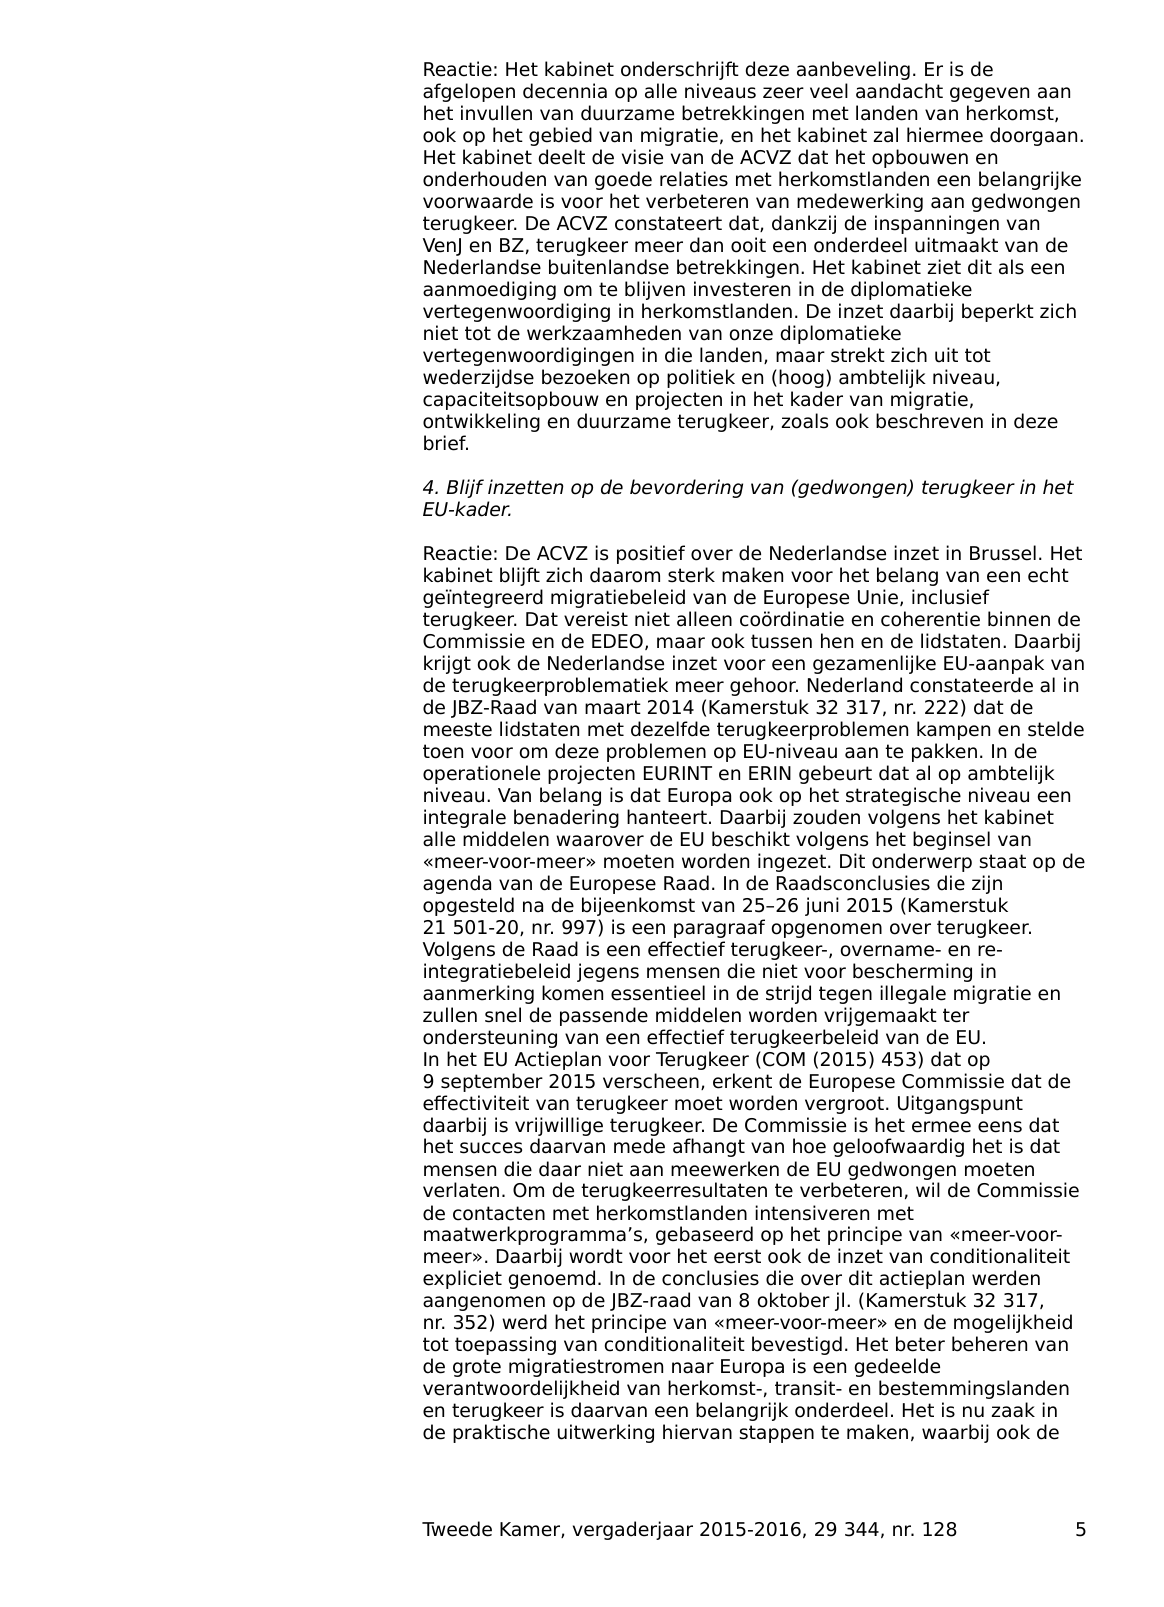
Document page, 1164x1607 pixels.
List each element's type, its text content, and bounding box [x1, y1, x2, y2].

text Reactie: De ACVZ is positief over de Nederlandse inzet in Brussel. Het kabinet blijft zich daarom sterk maken voor het belang van een echt geïntegreerd migratiebeleid van de Europese Unie, inclusief terugkeer. Dat vereist niet alleen coördinatie en coherentie binnen de Commissie en de EDEO, maar ook tussen hen en de lidstaten. Daarbij krijgt ook de Nederlandse inzet voor een gezamenlijke EU-aanpak van de terugkeerproblematiek meer gehoor. Nederland constateerde al in de JBZ-Raad van maart 2014 (Kamerstuk 32 317, nr. 222) dat de meeste lidstaten met dezelfde terugkeerproblemen kampen en stelde toen voor om deze problemen op EU-niveau aan te pakken. In de operationele projecten EURINT en ERIN gebeurt dat al op ambtelijk niveau. Van belang is dat Europa ook op het strategische niveau een integrale benadering hanteert. Daarbij zouden volgens het kabinet alle middelen waarover de EU beschikt volgens het beginsel van «meer-voor-meer» moeten worden ingezet. Dit onderwerp staat op de agenda van de Europese Raad. In de Raadsconclusies die zijn opgesteld na de bijeenkomst van 25–26 juni 2015 (Kamerstuk 21 501-20, nr. 997) is een paragraaf opgenomen over terugkeer. Volgens de Raad is een effectief terugkeer-, overname- en re-integratiebeleid jegens mensen die niet voor bescherming in aanmerking komen essentieel in de strijd tegen illegale migratie en zullen snel de passende middelen worden vrijgemaakt ter ondersteuning van een effectief terugkeerbeleid van de EU. [422, 543, 1087, 1048]
text Reactie: Het kabinet onderschrijft deze aanbeveling. Er is de afgelopen decennia op alle niveaus zeer veel aandacht gegeven aan het invullen van duurzame betrekkingen met landen van herkomst, ook op het gebied van migratie, en het kabinet zal hiermee doorgaan. Het kabinet deelt de visie van de ACVZ dat het opbouwen en onderhouden van goede relaties met herkomstlanden een belangrijke voorwaarde is voor het verbeteren van medewerking aan gedwongen terugkeer. De ACVZ constateert dat, dankzij de inspanningen van VenJ en BZ, terugkeer meer dan ooit een onderdeel uitmaakt van de Nederlandse buitenlandse betrekkingen. Het kabinet ziet dit als een aanmoediging om te blijven investeren in de diplomatieke vertegenwoordiging in herkomstlanden. De inzet daarbij beperkt zich niet tot de werkzaamheden van onze diplomatieke vertegenwoordigingen in die landen, maar strekt zich uit tot wederzijdse bezoeken op politiek en (hoog) ambtelijk niveau, capaciteitsopbouw en projecten in het kader van migratie, ontwikkeling en duurzame terugkeer, zoals ook beschreven in deze brief. [422, 59, 1087, 455]
text 4. Blijf inzetten op de bevordering van (gedwongen) terugkeer in het EU-kader. [422, 477, 1087, 521]
text In het EU Actieplan voor Terugkeer (COM (2015) 453) dat op 9 september 2015 verscheen, erkent de Europese Commissie dat de effectiviteit van terugkeer moet worden vergroot. Uitgangspunt daarbij is vrijwillige terugkeer. De Commissie is het ermee eens dat het succes daarvan mede afhangt van hoe geloofwaardig het is dat mensen die daar niet aan meewerken de EU gedwongen moeten verlaten. Om de terugkeerresultaten te verbeteren, wil de Commissie de contacten met herkomstlanden intensiveren met maatwerkprogramma’s, gebaseerd op het principe van «meer-voor-meer». Daarbij wordt voor het eerst ook de inzet van conditionaliteit expliciet genoemd. In de conclusies die over dit actieplan werden aangenomen op de JBZ-raad van 8 oktober jl. (Kamerstuk 32 317, nr. 352) werd het principe van «meer-voor-meer» en de mogelijkheid tot toepassing van conditionaliteit bevestigd. Het beter beheren van de grote migratiestromen naar Europa is een gedeelde verantwoordelijkheid van herkomst-, transit- en bestemmingslanden en terugkeer is daarvan een belangrijk onderdeel. Het is nu zaak in de praktische uitwerking hiervan stappen te maken, waarbij ook de [422, 1048, 1087, 1444]
